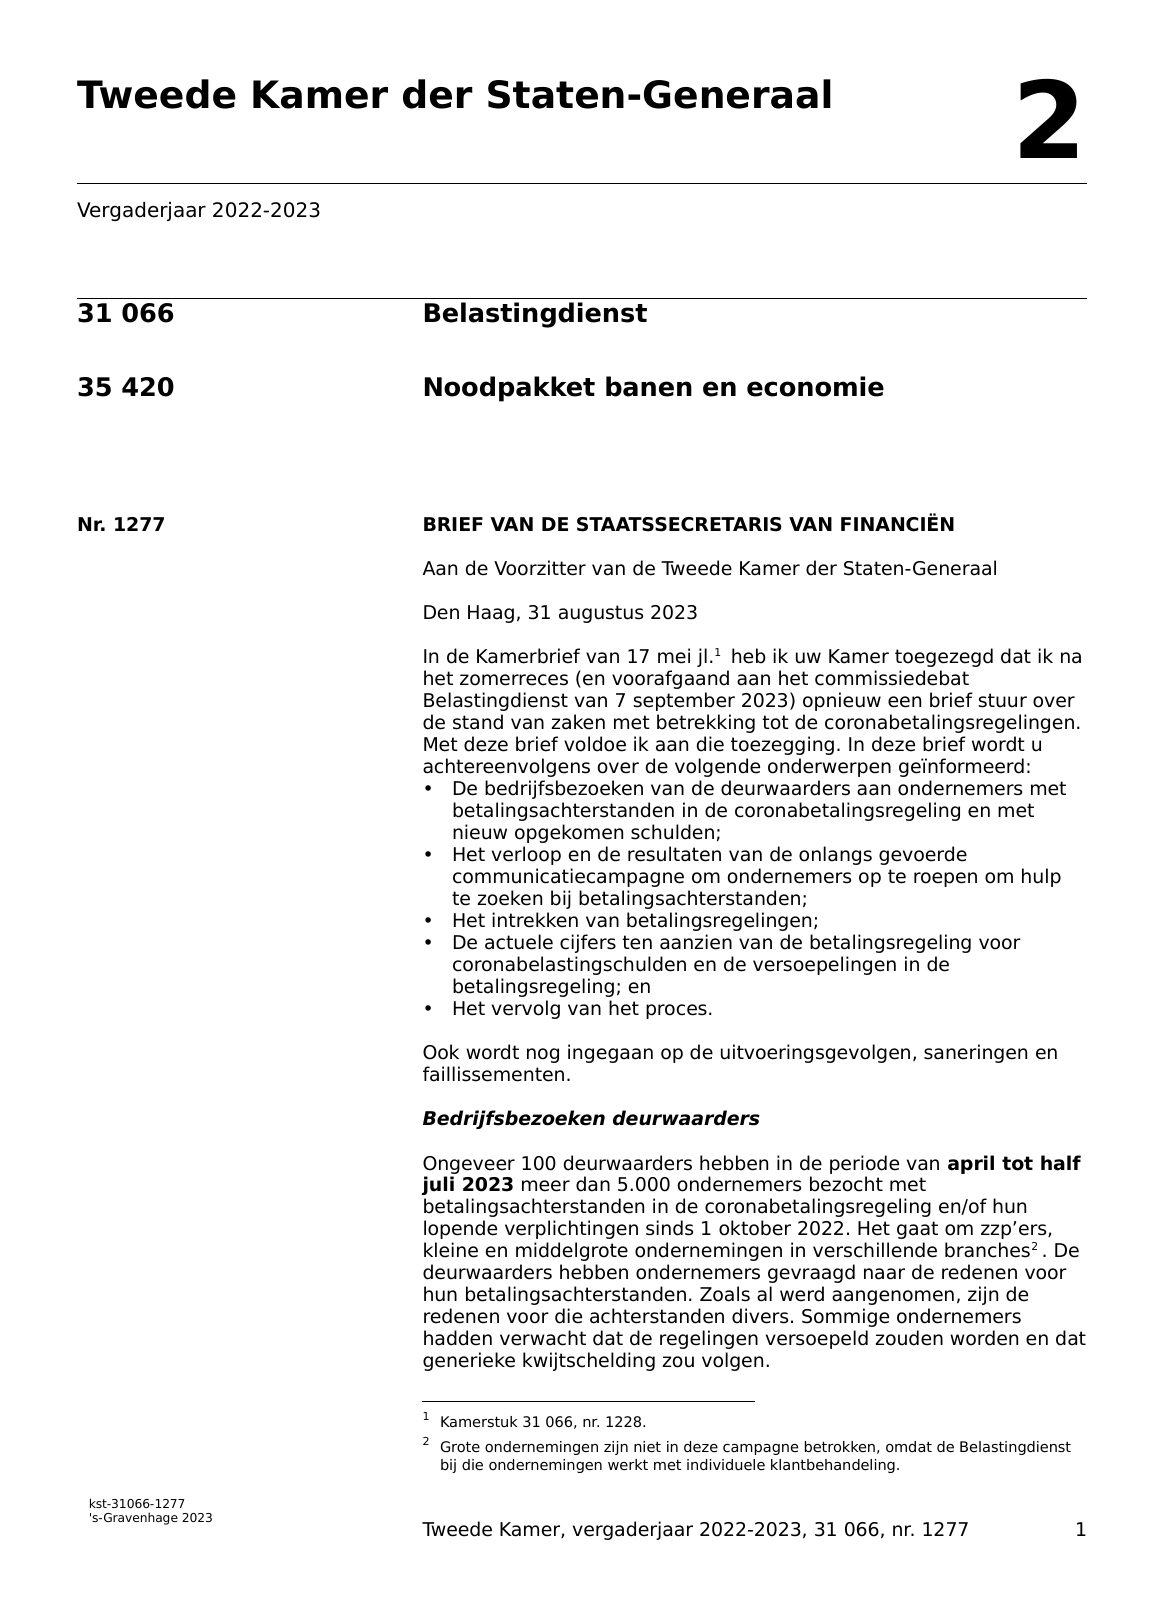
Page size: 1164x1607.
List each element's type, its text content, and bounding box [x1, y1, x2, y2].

table_cell Vergaderjaar 2022-2023 [77, 184, 1087, 298]
text • Het vervolg van het proces. [422, 998, 1087, 1020]
table_header Tweede Kamer der Staten-Generaal [77, 59, 886, 183]
text Kamerstuk 31 066, nr. 1228. [422, 1410, 1087, 1432]
text Ook wordt nog ingegaan op de uitvoeringsgevolgen, saneringen en faillissementen. [422, 1042, 1087, 1086]
text In de Kamerbrief van 17 mei jl. heb ik uw Kamer toegezegd dat ik na het zomerreces (en voorafgaand aan het commissiedebat Belastingdienst van 7 september 2023) opnieuw een brief stuur over de stand van zaken met betrekking tot de coronabetalingsregelingen. Met deze brief voldoe ik aan die toezegging. In deze brief wordt u achtereenvolgens over de volgende onderwerpen geïnformeerd: [422, 646, 1087, 778]
text Aan de Voorzitter van de Tweede Kamer der Staten-Generaal [422, 558, 1087, 580]
subtitle 35 420 Noodpakket banen en economie [77, 373, 1087, 403]
text kst-31066-1277 [88, 1497, 323, 1511]
subtitle Bedrijfsbezoeken deurwaarders [422, 1108, 1087, 1130]
text • Het verloop en de resultaten van de onlangs gevoerde communicatiecampagne om ondernemers op te roepen om hulp te zoeken bij betalingsachterstanden; [422, 844, 1087, 910]
table_header 2 [886, 59, 1087, 183]
subtitle 31 066 Belastingdienst [77, 299, 1087, 329]
text • De actuele cijfers ten aanzien van de betalingsregeling voor coronabelastingschulden en de versoepelingen in de betalingsregeling; en [422, 932, 1087, 998]
text 's-Gravenhage 2023 [88, 1511, 323, 1525]
subtitle Nr. 1277 BRIEF VAN DE STAATSSECRETARIS VAN FINANCIËN [77, 514, 1087, 536]
text • De bedrijfsbezoeken van de deurwaarders aan ondernemers met betalingsachterstanden in de coronabetalingsregeling en met nieuw opgekomen schulden; [422, 778, 1087, 844]
text Den Haag, 31 augustus 2023 [422, 602, 1087, 624]
text Ongeveer 100 deurwaarders hebben in de periode van april tot half juli 2023 meer dan 5.000 ondernemers bezocht met betalingsachterstanden in de coronabetalingsregeling en/of hun lopende verplichtingen sinds 1 oktober 2022. Het gaat om zzp’ers, kleine en middelgrote ondernemingen in verschillende branches. De deurwaarders hebben ondernemers gevraagd naar de redenen voor hun betalingsachterstanden. Zoals al werd aangenomen, zijn de redenen voor die achterstanden divers. Sommige ondernemers hadden verwacht dat de regelingen versoepeld zouden worden en dat generieke kwijtschelding zou volgen. [422, 1152, 1087, 1372]
text • Het intrekken van betalingsregelingen; [422, 910, 1087, 932]
text Grote ondernemingen zijn niet in deze campagne betrokken, omdat de Belastingdienst bij die ondernemingen werkt met individuele klantbehandeling. [422, 1435, 1087, 1474]
